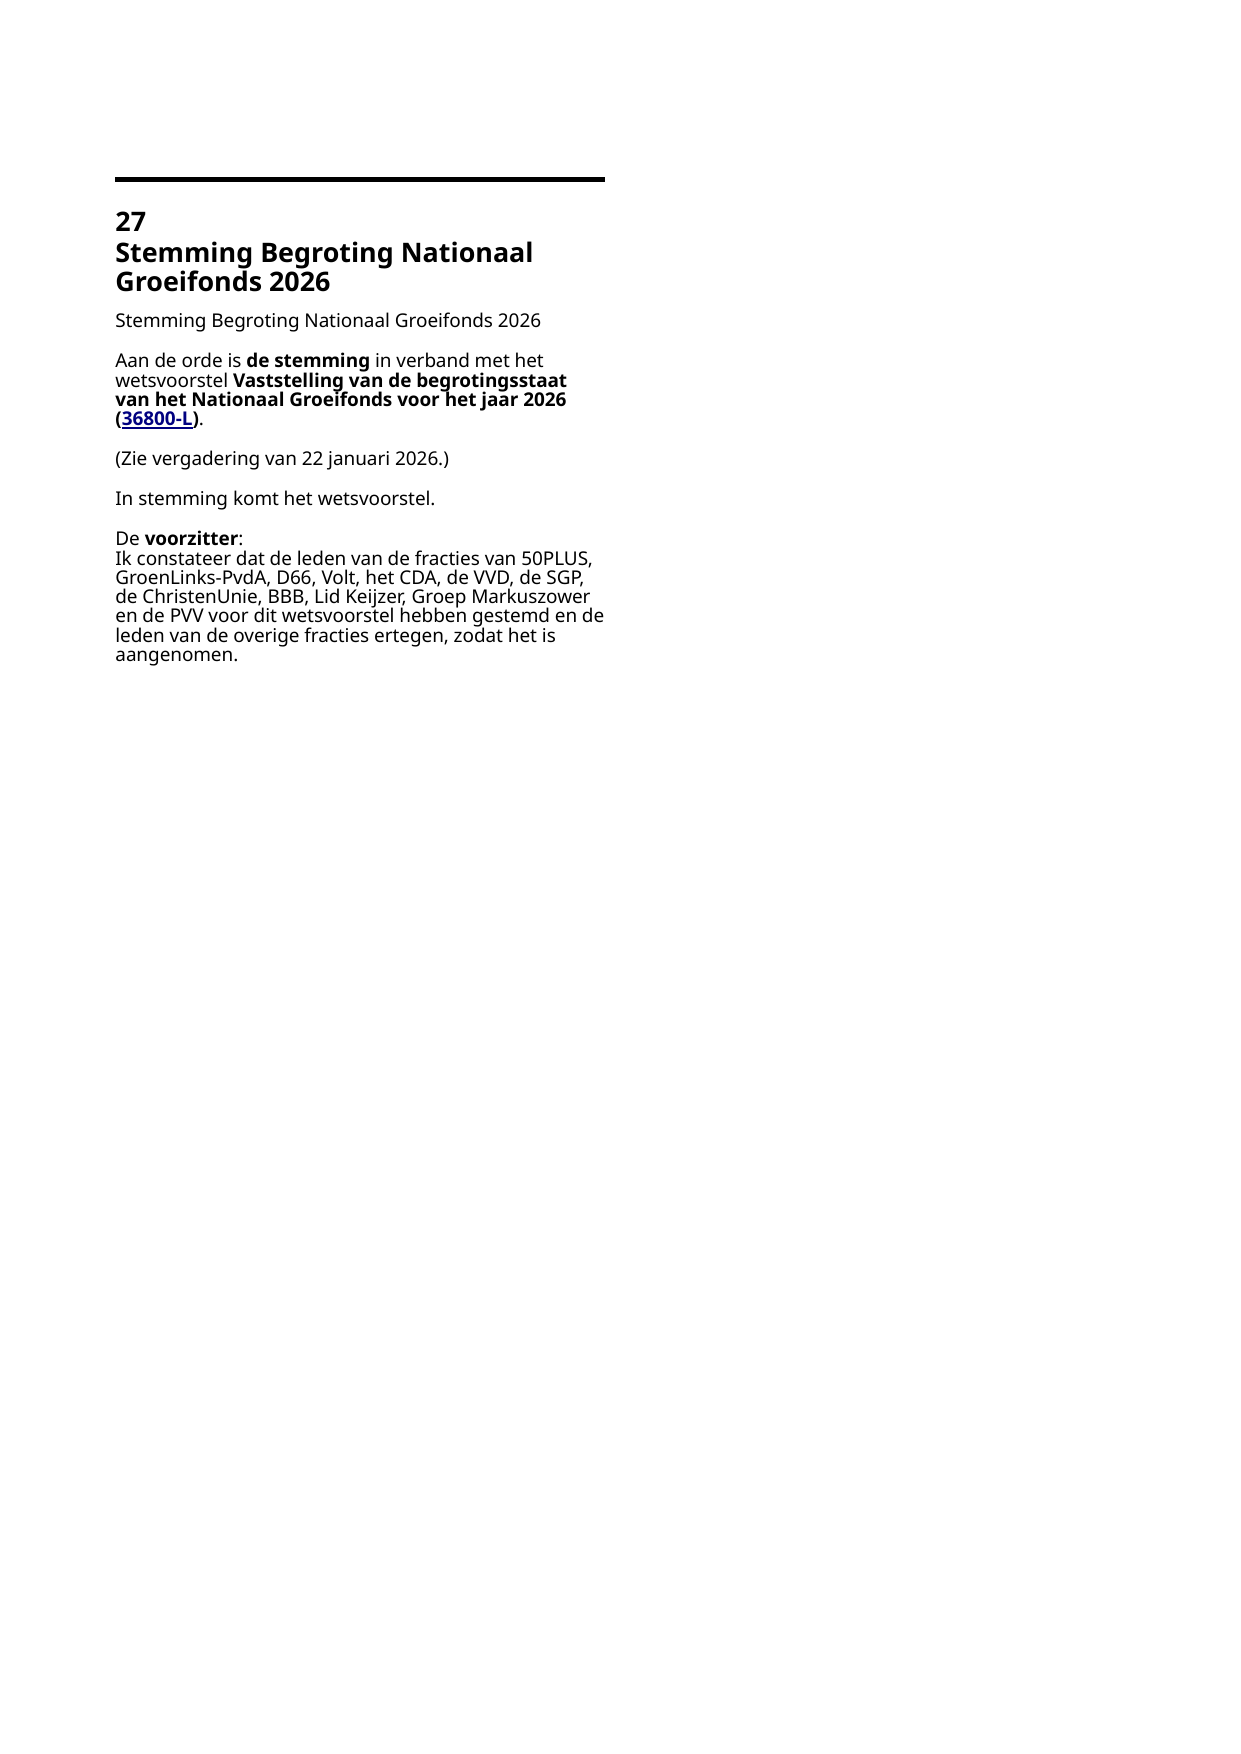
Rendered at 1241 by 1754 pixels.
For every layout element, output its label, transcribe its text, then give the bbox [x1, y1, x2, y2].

text 27 [115, 203, 605, 239]
text Stemming Begroting Nationaal Groeifonds 2026 [115, 312, 605, 332]
text (Zie vergadering van 22 januari 2026.) [115, 450, 605, 469]
text Ik constateer dat de leden van de fracties van 50PLUS, GroenLinks-PvdA, D66, Volt, het CDA, de VVD, de SGP, de ChristenUnie, BBB, Lid Keijzer, Groep Markuszower en de PVV voor dit wetsvoorstel hebben gestemd en de leden van de overige fracties ertegen, zodat het is aangenomen. [115, 549, 605, 665]
text Aan de orde is de stemming in verband met het wetsvoorstel Vaststelling van de begrotingsstaat van het Nationaal Groeifonds voor het jaar 2026 (36800-L). [115, 352, 605, 429]
text De voorzitter: [115, 530, 605, 549]
text Stemming Begroting Nationaal Groeifonds 2026 [115, 239, 605, 312]
text In stemming komt het wetsvoorstel. [115, 490, 605, 509]
